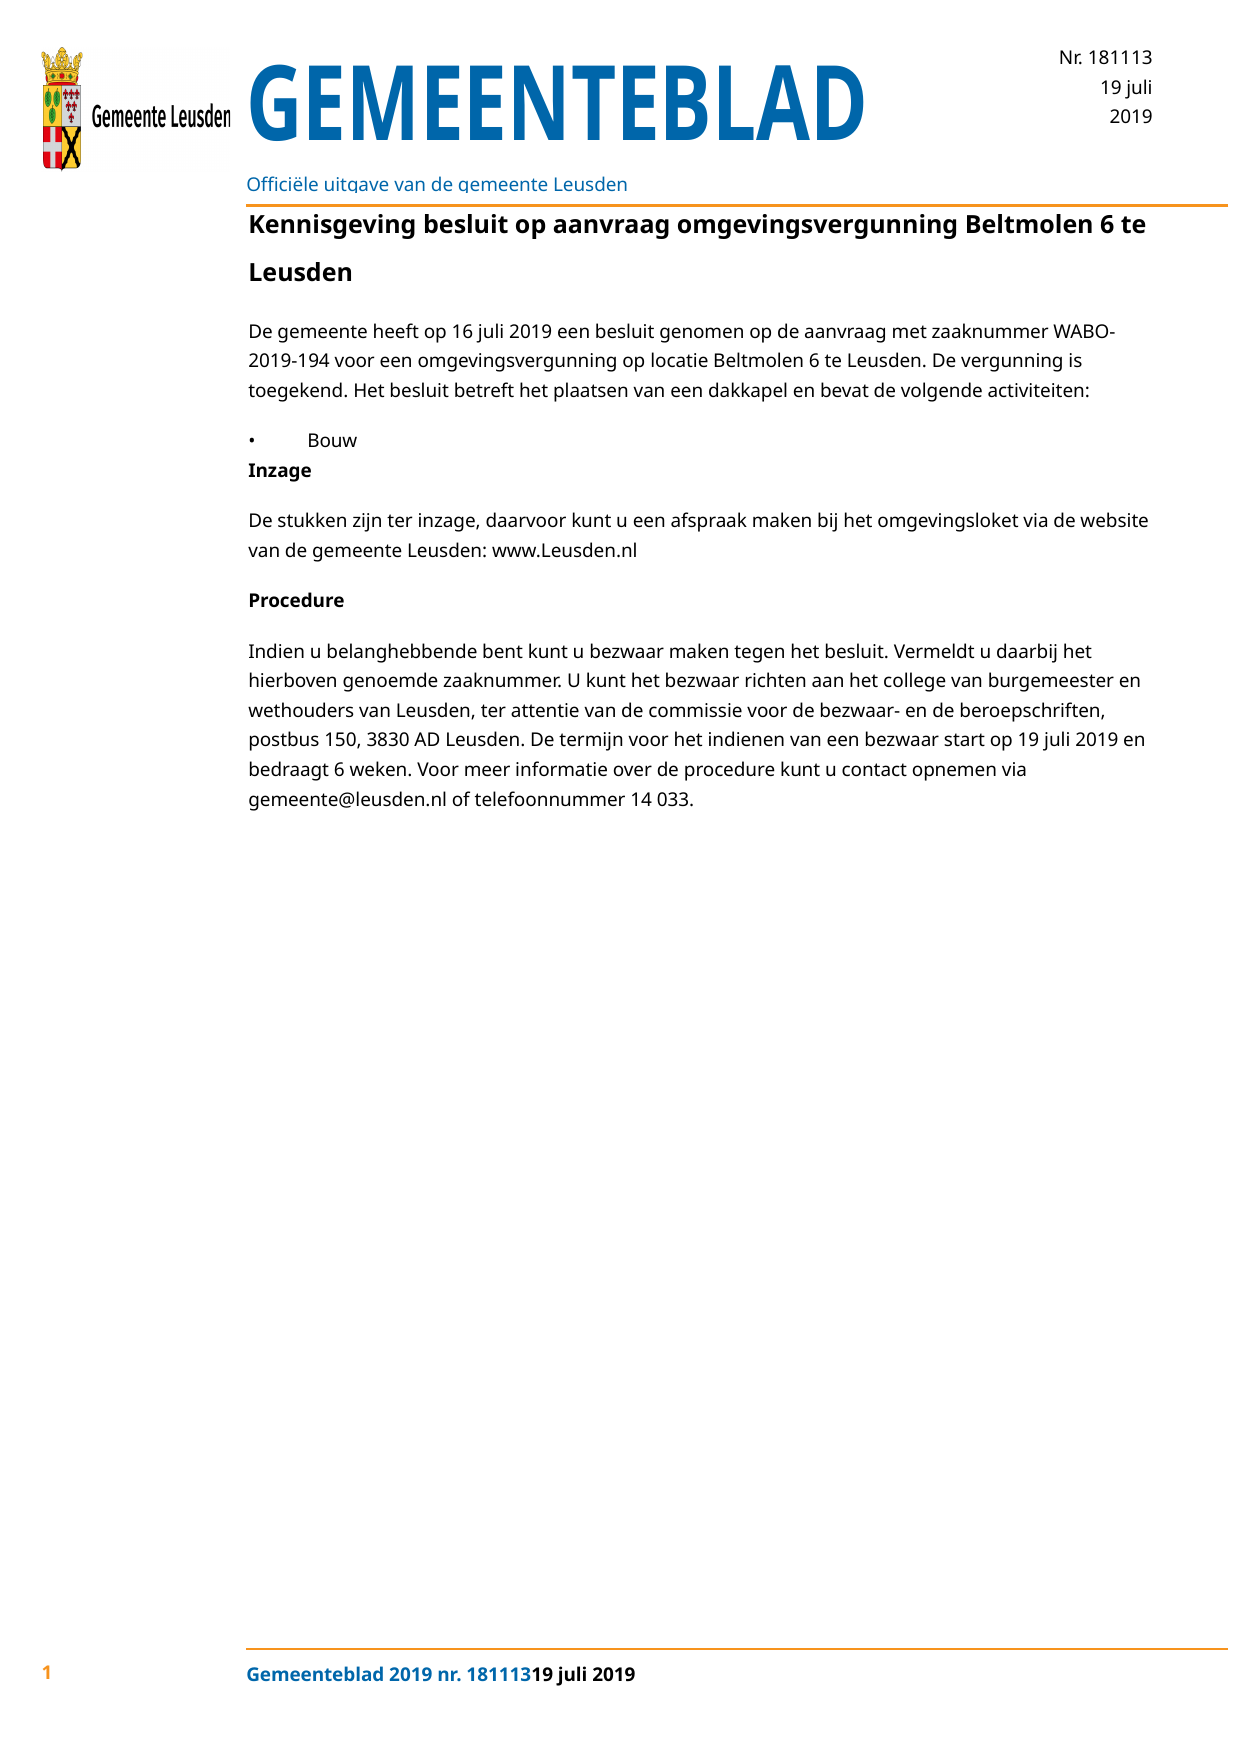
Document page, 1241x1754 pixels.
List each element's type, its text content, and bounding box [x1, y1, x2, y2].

text De gemeente heeft op 16 juli 2019 een besluit genomen op de aanvraag met zaaknummer WABO-2019-194 voor een omgevingsvergunning op locatie Beltmolen 6 te Leusden. De vergunning is toegekend. Het besluit betreft het plaatsen van een dakkapel en bevat de volgende activiteiten: [248, 318, 1152, 403]
text Inzage [248, 457, 1152, 483]
text Kennisgeving besluit op aanvraag omgevingsvergunning Beltmolen 6 te Leusden [248, 207, 1152, 288]
text De stukken zijn ter inzage, daarvoor kunt u een afspraak maken bij het omgevingsloket via de website van de gemeente Leusden: www.Leusden.nl [248, 507, 1152, 563]
picture [41, 47, 231, 172]
list Bouw [248, 427, 1152, 453]
text Procedure [248, 587, 1152, 613]
text Indien u belanghebbende bent kunt u bezwaar maken tegen het besluit. Vermeldt u daarbij het hierboven genoemde zaaknummer. U kunt het bezwaar richten aan het college van burgemeester en wethouders van Leusden, ter attentie van de commissie voor de bezwaar- en de beroepschriften, postbus 150, 3830 AD Leusden. De termijn voor het indienen van een bezwaar start op 19 juli 2019 en bedraagt 6 weken. Voor meer informatie over de procedure kunt u contact opnemen via gemeente@leusden.nl of telefoonnummer 14 033. [248, 638, 1152, 812]
